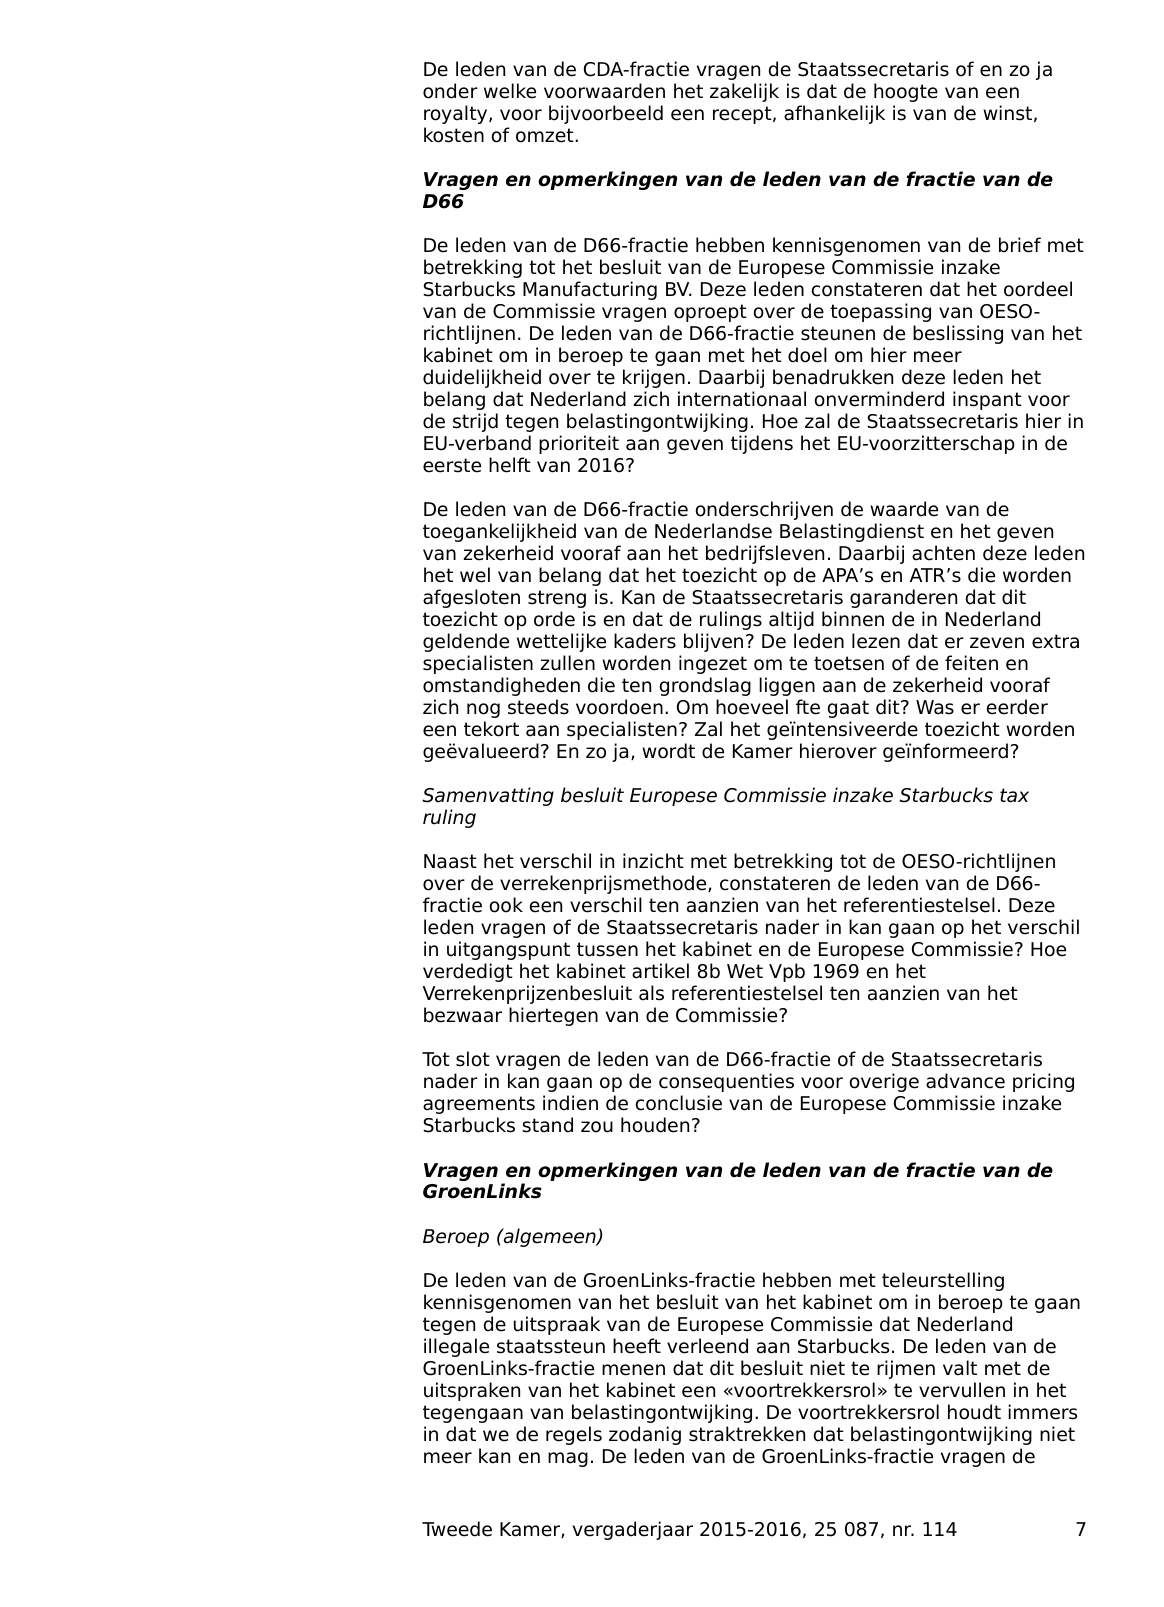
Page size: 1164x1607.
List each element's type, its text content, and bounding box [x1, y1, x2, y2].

subtitle Vragen en opmerkingen van de leden van de fractie van de D66 [422, 169, 1087, 213]
text De leden van de GroenLinks-fractie hebben met teleurstelling kennisgenomen van het besluit van het kabinet om in beroep te gaan tegen de uitspraak van de Europese Commissie dat Nederland illegale staatssteun heeft verleend aan Starbucks. De leden van de GroenLinks-fractie menen dat dit besluit niet te rijmen valt met de uitspraken van het kabinet een «voortrekkersrol» te vervullen in het tegengaan van belastingontwijking. De voortrekkersrol houdt immers in dat we de regels zodanig straktrekken dat belastingontwijking niet meer kan en mag. De leden van de GroenLinks-fractie vragen de [422, 1270, 1087, 1468]
text De leden van de CDA-fractie vragen de Staatssecretaris of en zo ja onder welke voorwaarden het zakelijk is dat de hoogte van een royalty, voor bijvoorbeeld een recept, afhankelijk is van de winst, kosten of omzet. [422, 59, 1087, 147]
text Naast het verschil in inzicht met betrekking tot de OESO-richtlijnen over de verrekenprijsmethode, constateren de leden van de D66-fractie ook een verschil ten aanzien van het referentiestelsel. Deze leden vragen of de Staatssecretaris nader in kan gaan op het verschil in uitgangspunt tussen het kabinet en de Europese Commissie? Hoe verdedigt het kabinet artikel 8b Wet Vpb 1969 en het Verrekenprijzenbesluit als referentiestelsel ten aanzien van het bezwaar hiertegen van de Commissie? [422, 851, 1087, 1027]
text Tot slot vragen de leden van de D66-fractie of de Staatssecretaris nader in kan gaan op de consequenties voor overige advance pricing agreements indien de conclusie van de Europese Commissie inzake Starbucks stand zou houden? [422, 1049, 1087, 1137]
subtitle Vragen en opmerkingen van de leden van de fractie van de GroenLinks [422, 1159, 1087, 1203]
subtitle Beroep (algemeen) [422, 1226, 1087, 1248]
text De leden van de D66-fractie hebben kennisgenomen van de brief met betrekking tot het besluit van de Europese Commissie inzake Starbucks Manufacturing BV. Deze leden constateren dat het oordeel van de Commissie vragen oproept over de toepassing van OESO-richtlijnen. De leden van de D66-fractie steunen de beslissing van het kabinet om in beroep te gaan met het doel om hier meer duidelijkheid over te krijgen. Daarbij benadrukken deze leden het belang dat Nederland zich internationaal onverminderd inspant voor de strijd tegen belastingontwijking. Hoe zal de Staatssecretaris hier in EU-verband prioriteit aan geven tijdens het EU-voorzitterschap in de eerste helft van 2016? [422, 235, 1087, 477]
subtitle Samenvatting besluit Europese Commissie inzake Starbucks tax ruling [422, 785, 1087, 829]
text De leden van de D66-fractie onderschrijven de waarde van de toegankelijkheid van de Nederlandse Belastingdienst en het geven van zekerheid vooraf aan het bedrijfsleven. Daarbij achten deze leden het wel van belang dat het toezicht op de APA’s en ATR’s die worden afgesloten streng is. Kan de Staatssecretaris garanderen dat dit toezicht op orde is en dat de rulings altijd binnen de in Nederland geldende wettelijke kaders blijven? De leden lezen dat er zeven extra specialisten zullen worden ingezet om te toetsen of de feiten en omstandigheden die ten grondslag liggen aan de zekerheid vooraf zich nog steeds voordoen. Om hoeveel fte gaat dit? Was er eerder een tekort aan specialisten? Zal het geïntensiveerde toezicht worden geëvalueerd? En zo ja, wordt de Kamer hierover geïnformeerd? [422, 499, 1087, 763]
